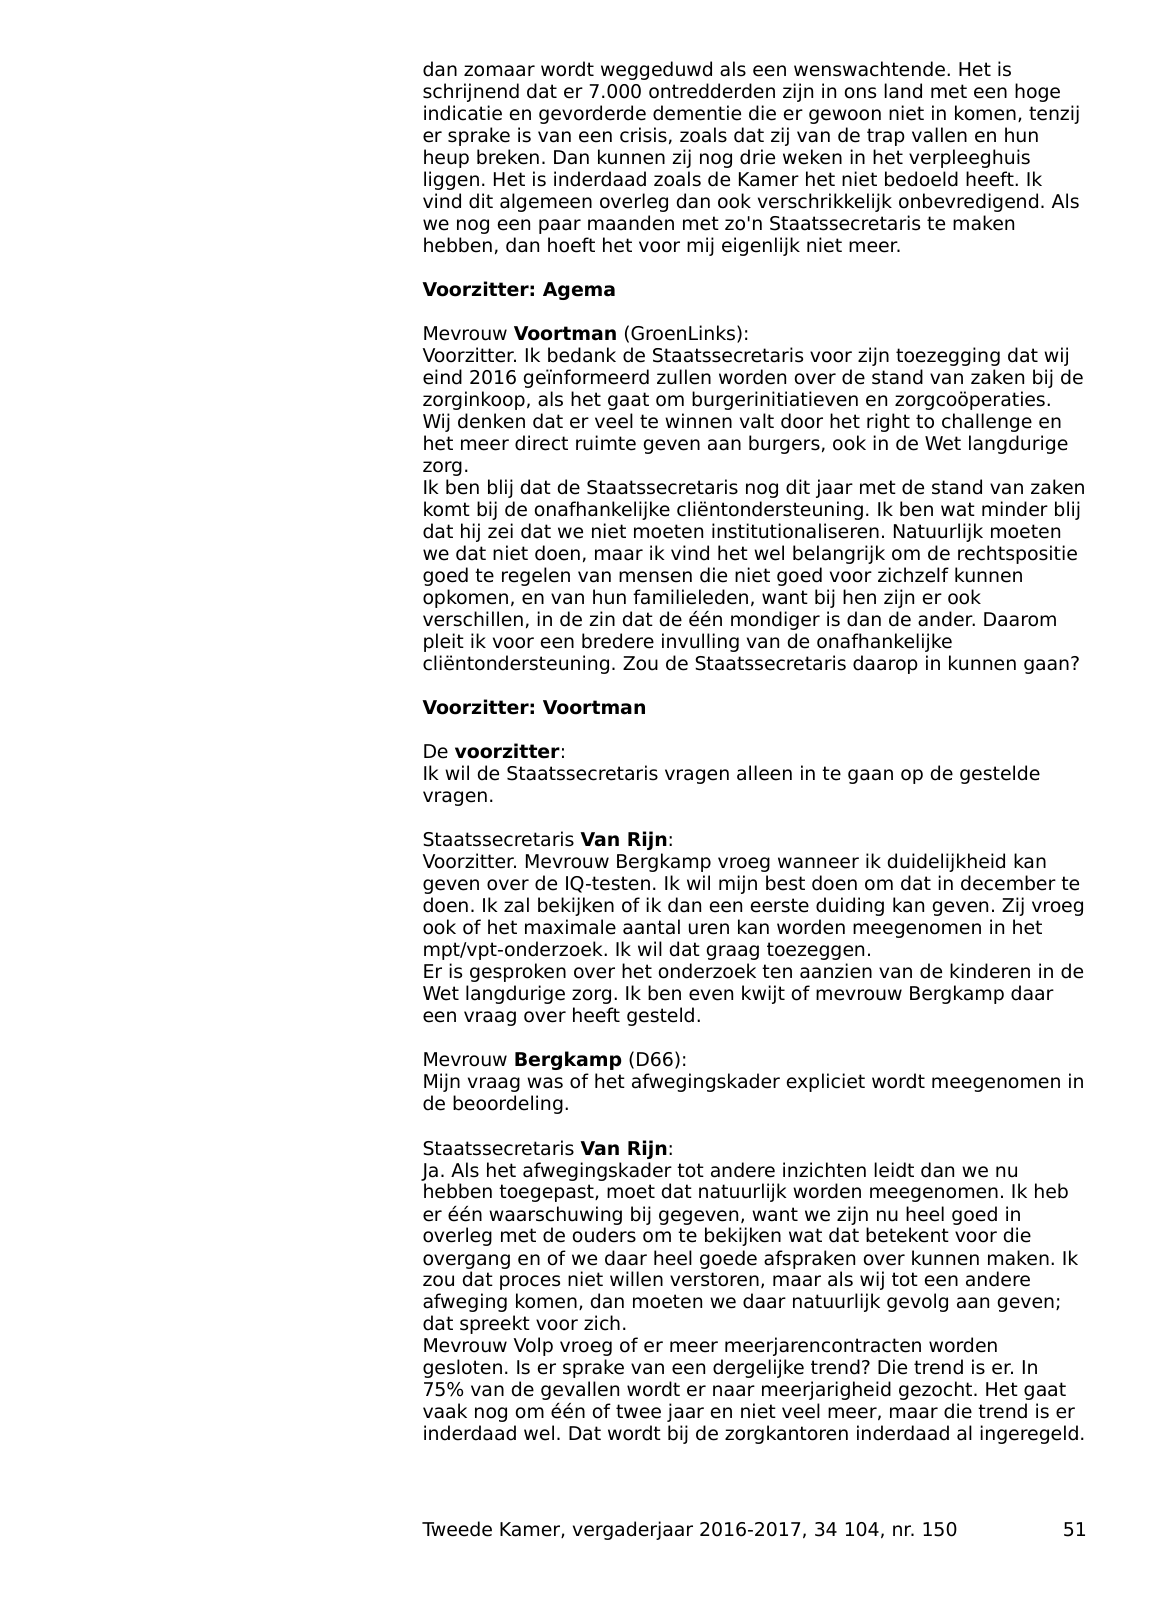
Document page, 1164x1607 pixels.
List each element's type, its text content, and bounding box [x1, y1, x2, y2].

text Voorzitter. Ik bedank de Staatssecretaris voor zijn toezegging dat wij eind 2016 geïnformeerd zullen worden over de stand van zaken bij de zorginkoop, als het gaat om burgerinitiatieven en zorgcoöperaties. Wij denken dat er veel te winnen valt door het right to challenge en het meer direct ruimte geven aan burgers, ook in de Wet langdurige zorg. [422, 345, 1087, 477]
text Mevrouw Bergkamp (D66): [422, 1049, 1087, 1071]
text Staatssecretaris Van Rijn: [422, 1137, 1087, 1159]
text Ik ben blij dat de Staatssecretaris nog dit jaar met de stand van zaken komt bij de onafhankelijke cliëntondersteuning. Ik ben wat minder blij dat hij zei dat we niet moeten institutionaliseren. Natuurlijk moeten we dat niet doen, maar ik vind het wel belangrijk om de rechtspositie goed te regelen van mensen die niet goed voor zichzelf kunnen opkomen, en van hun familieleden, want bij hen zijn er ook verschillen, in de zin dat de één mondiger is dan de ander. Daarom pleit ik voor een bredere invulling van de onafhankelijke cliëntondersteuning. Zou de Staatssecretaris daarop in kunnen gaan? [422, 477, 1087, 675]
text Mevrouw Voortman (GroenLinks): [422, 323, 1087, 345]
text Er is gesproken over het onderzoek ten aanzien van de kinderen in de Wet langdurige zorg. Ik ben even kwijt of mevrouw Bergkamp daar een vraag over heeft gesteld. [422, 961, 1087, 1027]
text De voorzitter: [422, 741, 1087, 763]
text Staatssecretaris Van Rijn: [422, 829, 1087, 851]
text dan zomaar wordt weggeduwd als een wenswachtende. Het is schrijnend dat er 7.000 ontredderden zijn in ons land met een hoge indicatie en gevorderde dementie die er gewoon niet in komen, tenzij er sprake is van een crisis, zoals dat zij van de trap vallen en hun heup breken. Dan kunnen zij nog drie weken in het verpleeghuis liggen. Het is inderdaad zoals de Kamer het niet bedoeld heeft. Ik vind dit algemeen overleg dan ook verschrikkelijk onbevredigend. Als we nog een paar maanden met zo'n Staatssecretaris te maken hebben, dan hoeft het voor mij eigenlijk niet meer. [422, 59, 1087, 257]
text Ja. Als het afwegingskader tot andere inzichten leidt dan we nu hebben toegepast, moet dat natuurlijk worden meegenomen. Ik heb er één waarschuwing bij gegeven, want we zijn nu heel goed in overleg met de ouders om te bekijken wat dat betekent voor die overgang en of we daar heel goede afspraken over kunnen maken. Ik zou dat proces niet willen verstoren, maar als wij tot een andere afweging komen, dan moeten we daar natuurlijk gevolg aan geven; dat spreekt voor zich. [422, 1159, 1087, 1335]
text Mijn vraag was of het afwegingskader expliciet wordt meegenomen in de beoordeling. [422, 1071, 1087, 1115]
text Ik wil de Staatssecretaris vragen alleen in te gaan op de gestelde vragen. [422, 763, 1087, 807]
subtitle Voorzitter: Agema [422, 279, 1087, 301]
text Mevrouw Volp vroeg of er meer meerjarencontracten worden gesloten. Is er sprake van een dergelijke trend? Die trend is er. In 75% van de gevallen wordt er naar meerjarigheid gezocht. Het gaat vaak nog om één of twee jaar en niet veel meer, maar die trend is er inderdaad wel. Dat wordt bij de zorgkantoren inderdaad al ingeregeld. [422, 1335, 1087, 1445]
text Voorzitter. Mevrouw Bergkamp vroeg wanneer ik duidelijkheid kan geven over de IQ-testen. Ik wil mijn best doen om dat in december te doen. Ik zal bekijken of ik dan een eerste duiding kan geven. Zij vroeg ook of het maximale aantal uren kan worden meegenomen in het mpt/vpt-onderzoek. Ik wil dat graag toezeggen. [422, 851, 1087, 961]
subtitle Voorzitter: Voortman [422, 697, 1087, 719]
